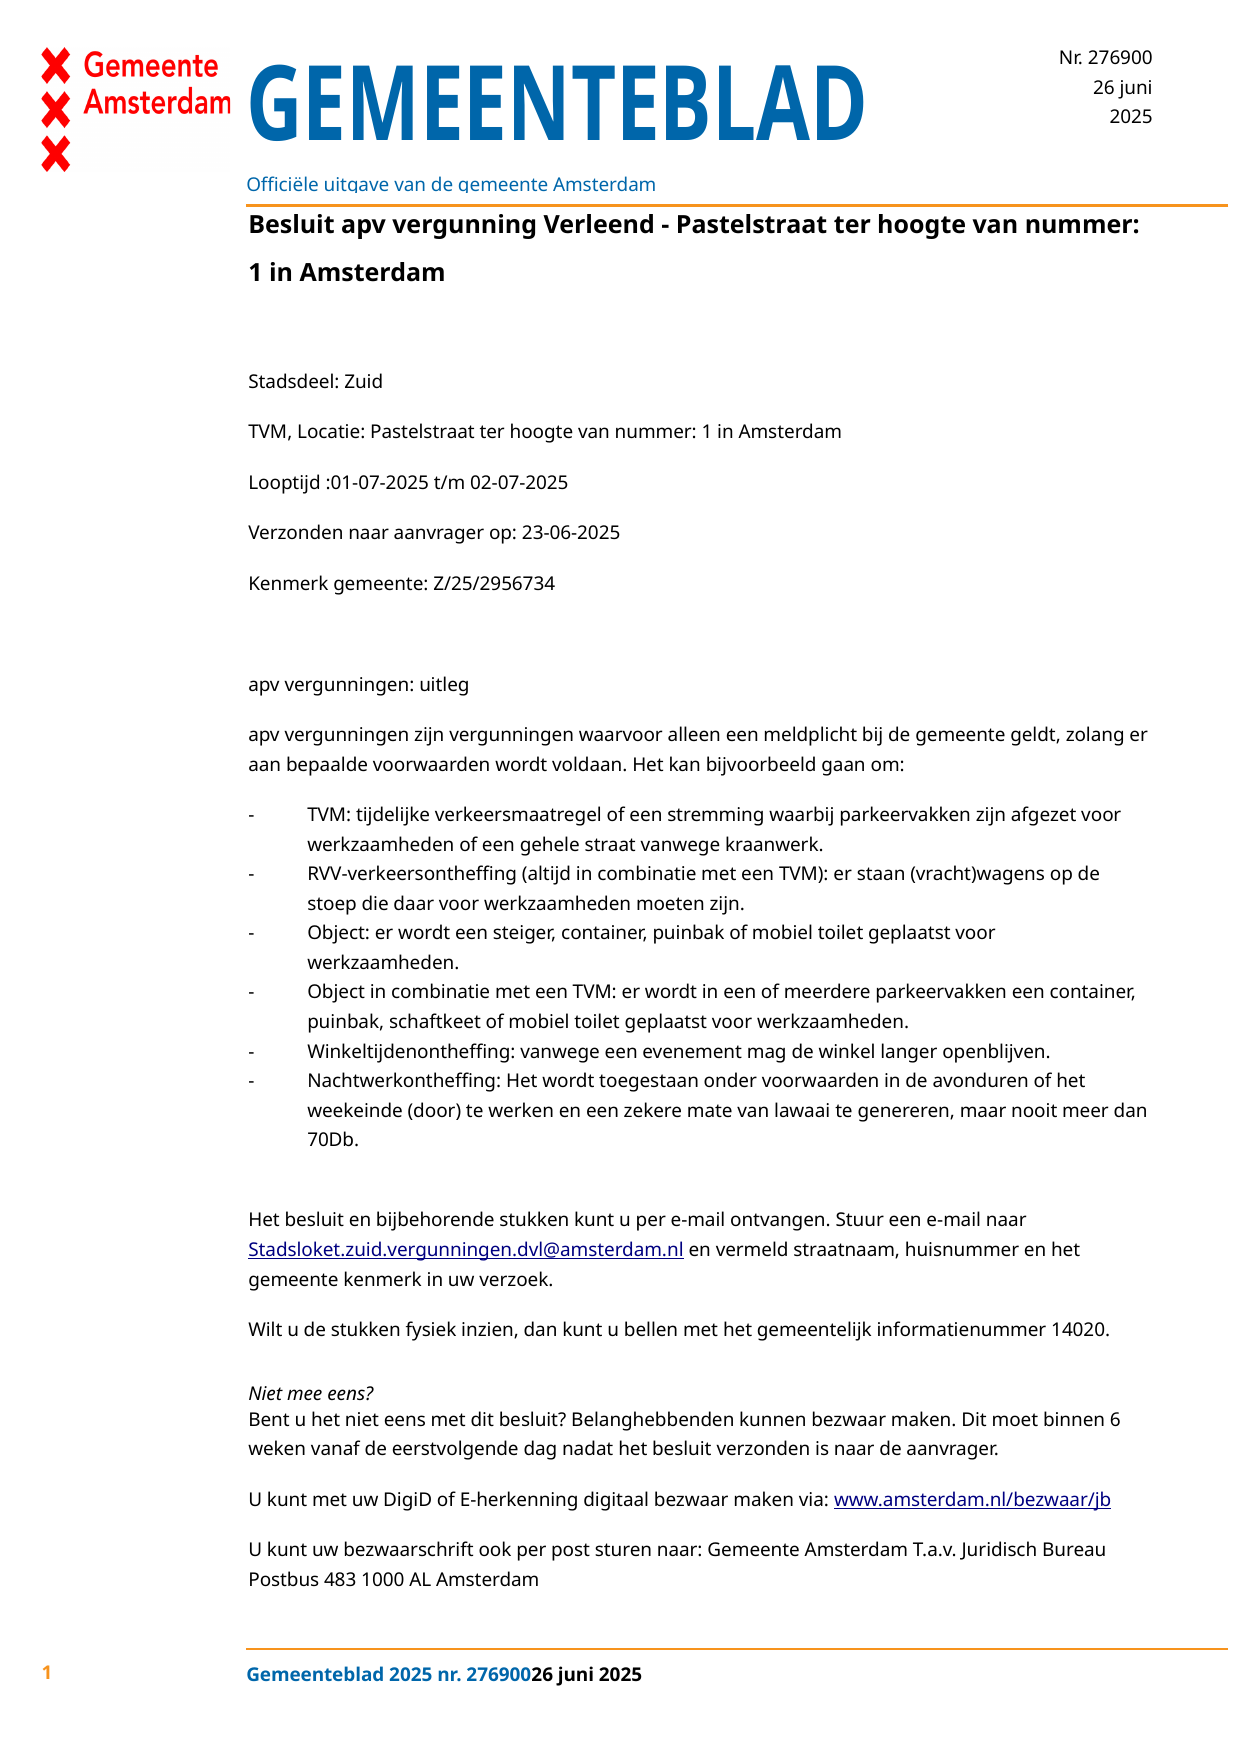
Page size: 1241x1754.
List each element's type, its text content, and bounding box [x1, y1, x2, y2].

text Looptijd :01-07-2025 t/m 02-07-2025 [248, 469, 1152, 495]
text Niet mee eens? [248, 1380, 1152, 1406]
text Wilt u de stukken fysiek inzien, dan kunt u bellen met het gemeentelijk informatienummer 14020. [248, 1316, 1152, 1342]
list Object in combinatie met een TVM: er wordt in een of meerdere parkeervakken een container, puinbak, schaftkeet of mobiel toilet geplaatst voor werkzaamheden. [248, 979, 1152, 1034]
picture [41, 47, 231, 172]
list Object: er wordt een steiger, container, puinbak of mobiel toilet geplaatst voor werkzaamheden. [248, 919, 1152, 975]
text apv vergunningen: uitleg [248, 671, 1152, 697]
list TVM: tijdelijke verkeersmaatregel of een stremming waarbij parkeervakken zijn afgezet voor werkzaamheden of een gehele straat vanwege kraanwerk. [248, 801, 1152, 857]
text Verzonden naar aanvrager op: 23-06-2025 [248, 519, 1152, 545]
text U kunt uw bezwaarschrift ook per post sturen naar: Gemeente Amsterdam T.a.v. Juridisch Bureau Postbus 483 1000 AL Amsterdam [248, 1536, 1152, 1592]
list RVV-verkeersontheffing (altijd in combinatie met een TVM): er staan (vracht)wagens op de stoep die daar voor werkzaamheden moeten zijn. [248, 860, 1152, 916]
list Nachtwerkontheffing: Het wordt toegestaan onder voorwaarden in de avonduren of het weekeinde (door) te werken en een zekere mate van lawaai te genereren, maar nooit meer dan 70Db. [248, 1067, 1152, 1152]
text Het besluit en bijbehorende stukken kunt u per e-mail ontvangen. Stuur een e-mail naar Stadsloket.zuid.vergunningen.dvl@amsterdam.nl en vermeld straatnaam, huisnummer en het gemeente kenmerk in uw verzoek. [248, 1207, 1152, 1292]
text Bent u het niet eens met dit besluit? Belanghebbenden kunnen bezwaar maken. Dit moet binnen 6 weken vanaf de eerstvolgende dag nadat het besluit verzonden is naar de aanvrager. [248, 1406, 1152, 1461]
text apv vergunningen zijn vergunningen waarvoor alleen een meldplicht bij de gemeente geldt, zolang er aan bepaalde voorwaarden wordt voldaan. Het kan bijvoorbeeld gaan om: [248, 721, 1152, 777]
text Besluit apv vergunning Verleend - Pastelstraat ter hoogte van nummer: 1 in Amsterdam [248, 207, 1152, 288]
text U kunt met uw DigiD of E-herkenning digitaal bezwaar maken via: www.amsterdam.nl/bezwaar/jb [248, 1486, 1152, 1512]
list Winkeltijdenontheffing: vanwege een evenement mag de winkel langer openblijven. [248, 1038, 1152, 1064]
text TVM, Locatie: Pastelstraat ter hoogte van nummer: 1 in Amsterdam [248, 419, 1152, 444]
text Kenmerk gemeente: Z/25/2956734 [248, 570, 1152, 596]
text Stadsdeel: Zuid [248, 368, 1152, 394]
